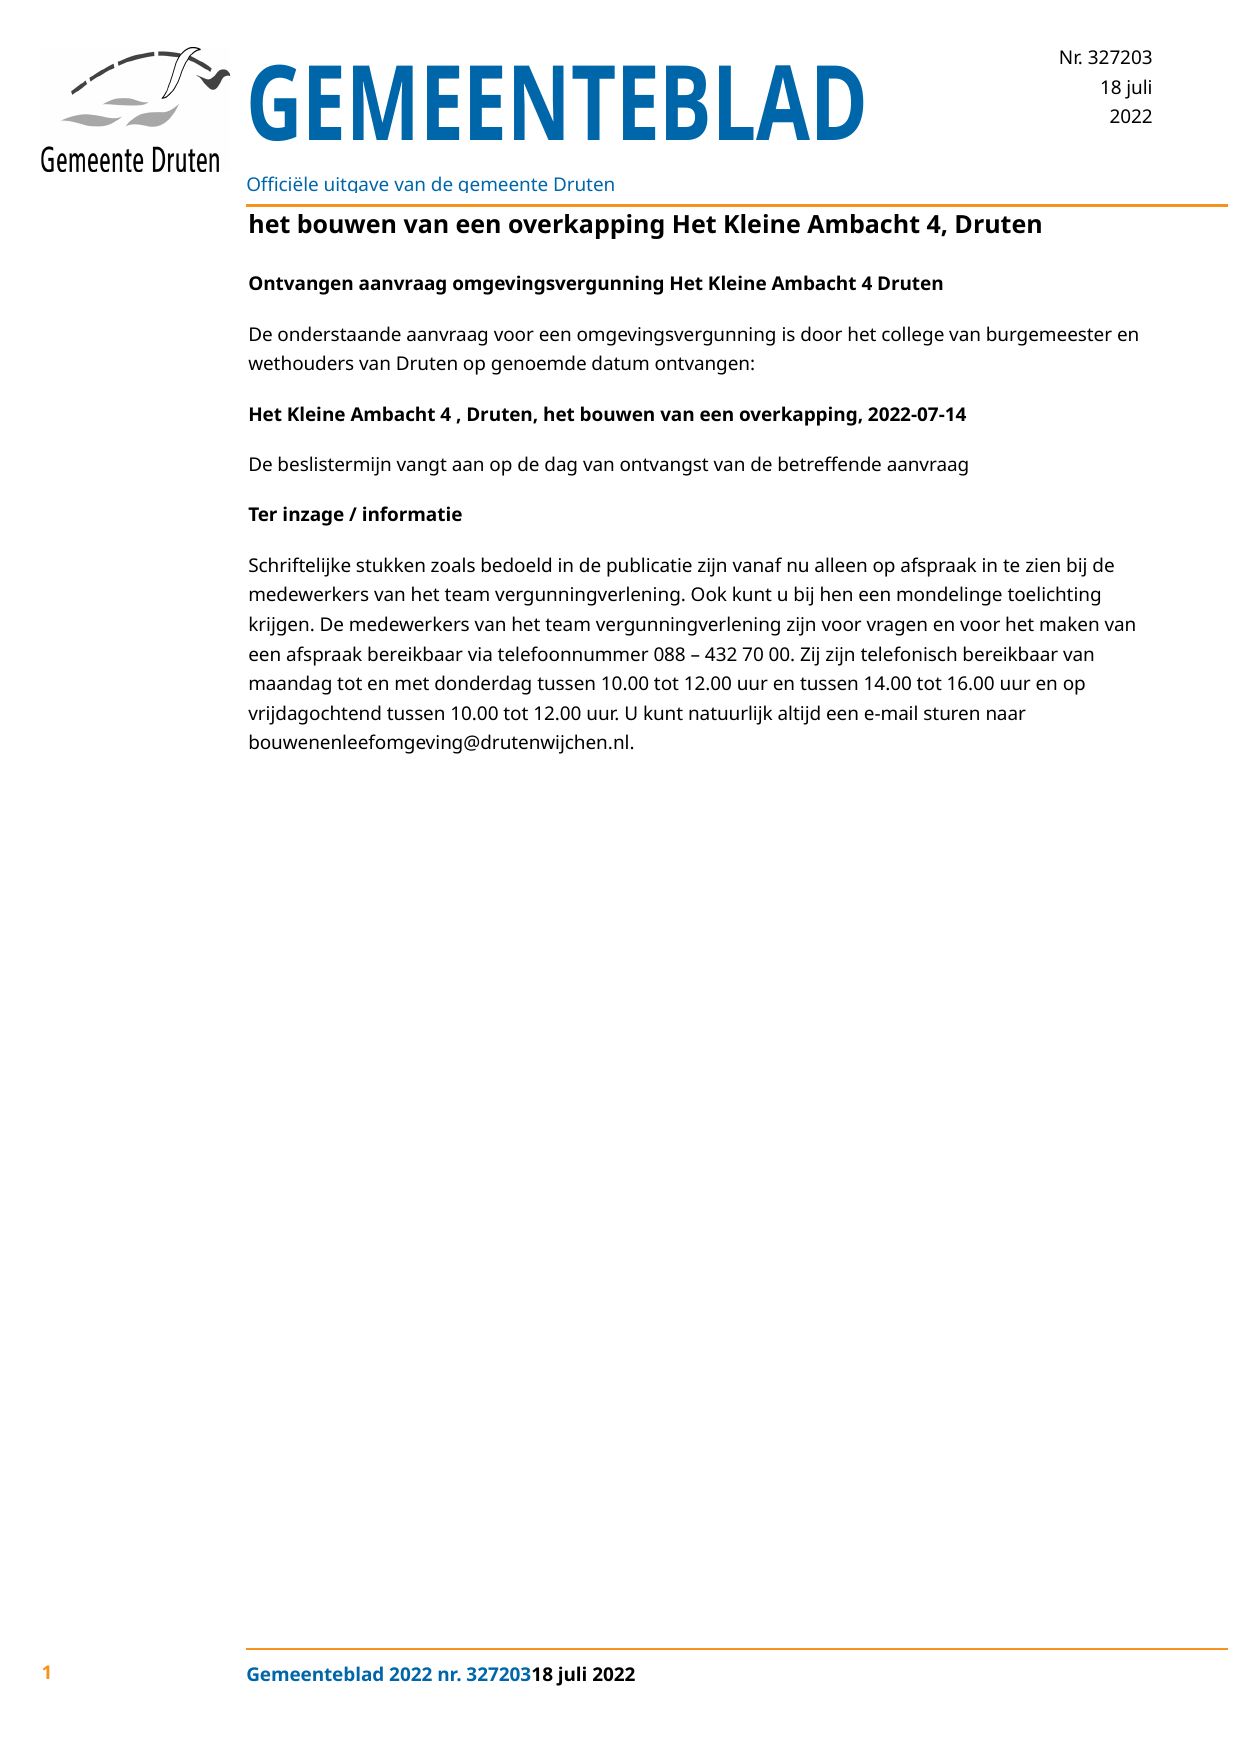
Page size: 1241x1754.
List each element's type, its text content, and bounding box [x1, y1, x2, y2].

text Schriftelijke stukken zoals bedoeld in de publicatie zijn vanaf nu alleen op afspraak in te zien bij de medewerkers van het team vergunningverlening. Ook kunt u bij hen een mondelinge toelichting krijgen. De medewerkers van het team vergunningverlening zijn voor vragen en voor het maken van een afspraak bereikbaar via telefoonnummer 088 – 432 70 00. Zij zijn telefonisch bereikbaar van maandag tot en met donderdag tussen 10.00 tot 12.00 uur en tussen 14.00 tot 16.00 uur en op vrijdagochtend tussen 10.00 tot 12.00 uur. U kunt natuurlijk altijd een e-mail sturen naar bouwenenleefomgeving@drutenwijchen.nl. [248, 552, 1152, 755]
text Ontvangen aanvraag omgevingsvergunning Het Kleine Ambacht 4 Druten [248, 270, 1152, 296]
text Het Kleine Ambacht 4 , Druten, het bouwen van een overkapping, 2022-07-14 [248, 401, 1152, 426]
text De beslistermijn vangt aan op de dag van ontvangst van de betreffende aanvraag [248, 451, 1152, 477]
picture [41, 47, 231, 172]
text De onderstaande aanvraag voor een omgevingsvergunning is door het college van burgemeester en wethouders van Druten op genoemde datum ontvangen: [248, 321, 1152, 376]
text Ter inzage / informatie [248, 502, 1152, 527]
text het bouwen van een overkapping Het Kleine Ambacht 4, Druten [248, 207, 1152, 241]
